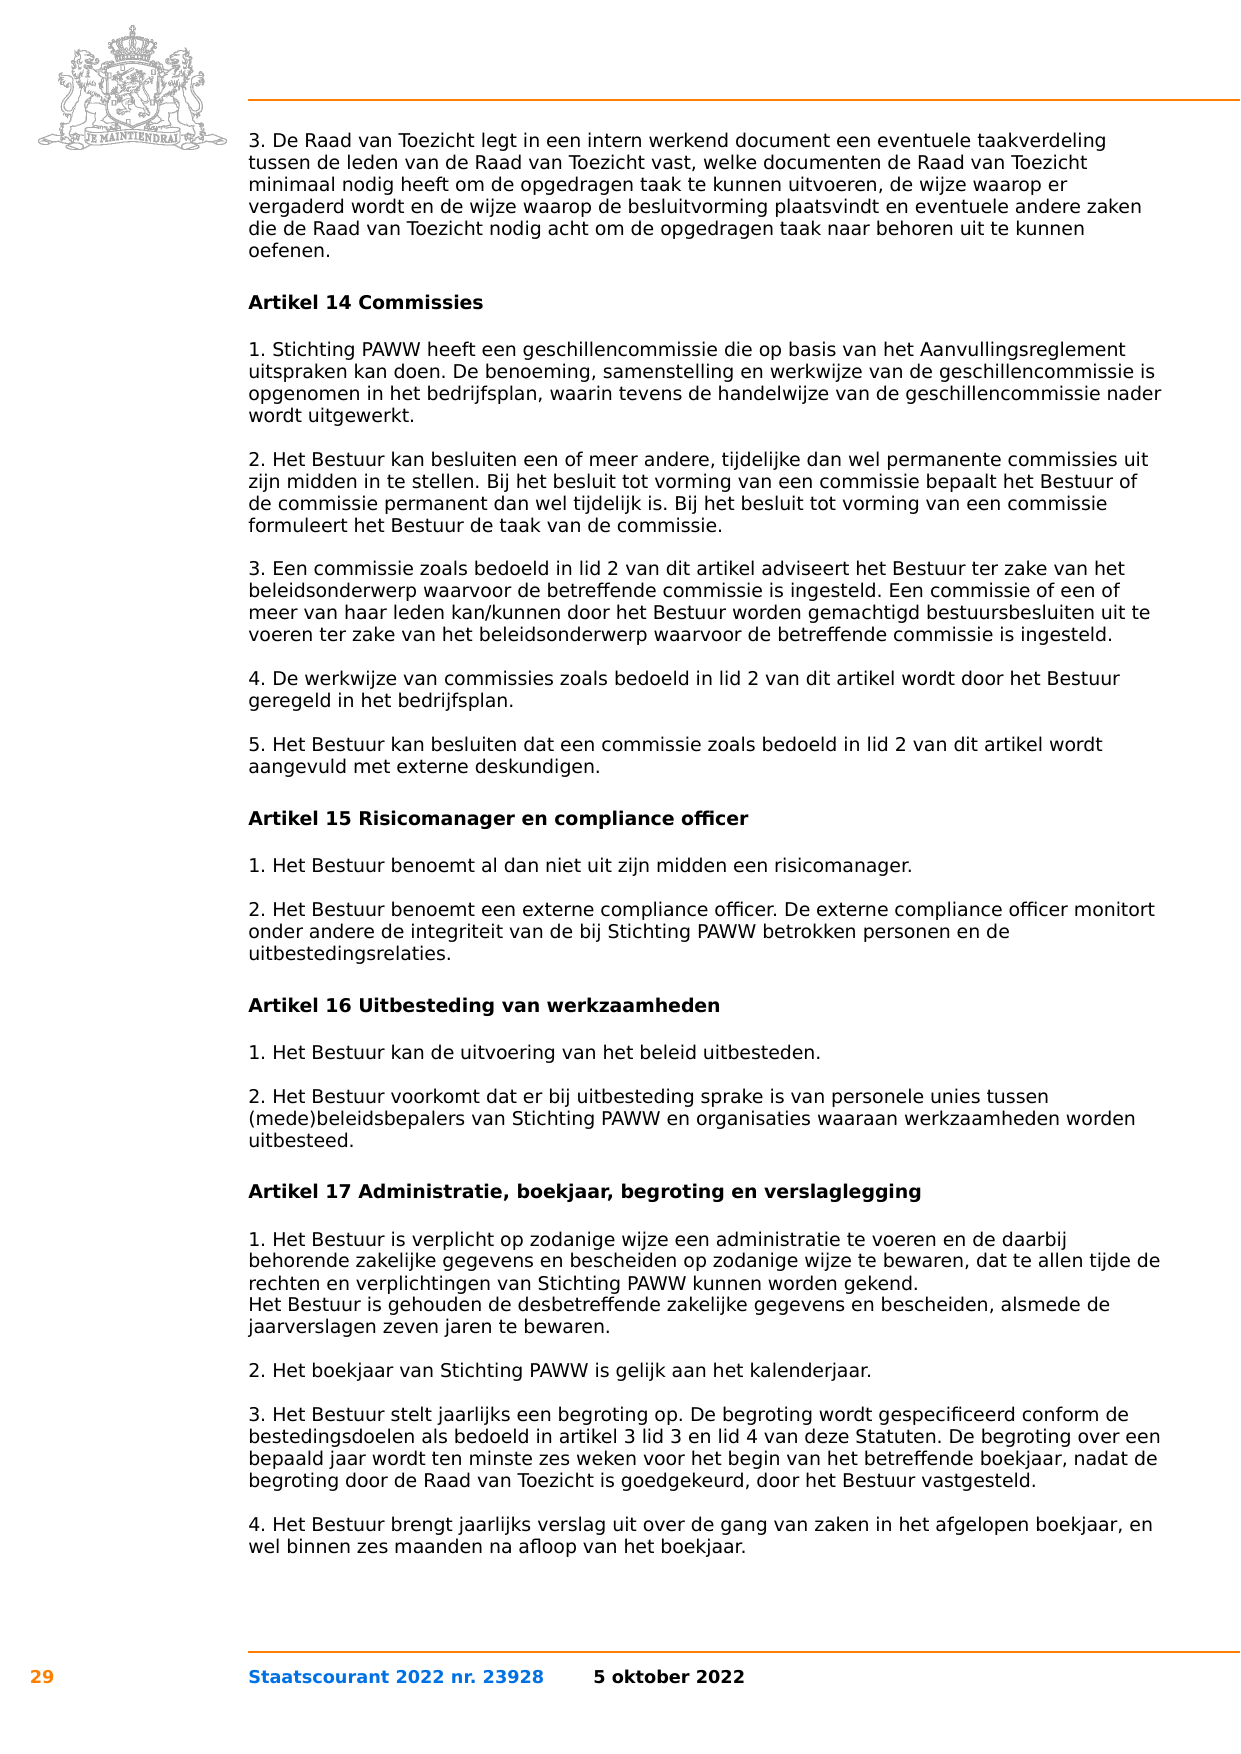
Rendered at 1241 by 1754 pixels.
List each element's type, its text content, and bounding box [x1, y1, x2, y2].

text 4. De werkwijze van commissies zoals bedoeld in lid 2 van dit artikel wordt door het Bestuur geregeld in het bedrijfsplan. [248, 668, 1163, 712]
subtitle Artikel 17 Administratie, boekjaar, begroting en verslaglegging [248, 1181, 1163, 1203]
picture [38, 25, 227, 150]
text 1. Stichting PAWW heeft een geschillencommissie die op basis van het Aanvullingsreglement uitspraken kan doen. De benoeming, samenstelling en werkwijze van de geschillencommissie is opgenomen in het bedrijfsplan, waarin tevens de handelwijze van de geschillencommissie nader wordt uitgewerkt. [248, 339, 1163, 427]
text 1. Het Bestuur kan de uitvoering van het beleid uitbesteden. [248, 1042, 1163, 1064]
text 2. Het Bestuur kan besluiten een of meer andere, tijdelijke dan wel permanente commissies uit zijn midden in te stellen. Bij het besluit tot vorming van een commissie bepaalt het Bestuur of de commissie permanent dan wel tijdelijk is. Bij het besluit tot vorming van een commissie formuleert het Bestuur de taak van de commissie. [248, 448, 1163, 536]
text 1. Het Bestuur is verplicht op zodanige wijze een administratie te voeren en de daarbij behorende zakelijke gegevens en bescheiden op zodanige wijze te bewaren, dat te allen tijde de rechten en verplichtingen van Stichting PAWW kunnen worden gekend. [248, 1228, 1163, 1294]
text 1. Het Bestuur benoemt al dan niet uit zijn midden een risicomanager. [248, 855, 1163, 877]
text 2. Het Bestuur voorkomt dat er bij uitbesteding sprake is van personele unies tussen (mede)beleidsbepalers van Stichting PAWW en organisaties waaraan werkzaamheden worden uitbesteed. [248, 1086, 1163, 1151]
subtitle Artikel 16 Uitbesteding van werkzaamheden [248, 995, 1163, 1017]
subtitle Artikel 15 Risicomanager en compliance officer [248, 808, 1163, 830]
text 3. Het Bestuur stelt jaarlijks een begroting op. De begroting wordt gespecificeerd conform de bestedingsdoelen als bedoeld in artikel 3 lid 3 en lid 4 van deze Statuten. De begroting over een bepaald jaar wordt ten minste zes weken voor het begin van het betreffende boekjaar, nadat de begroting door de Raad van Toezicht is goedgekeurd, door het Bestuur vastgesteld. [248, 1404, 1163, 1492]
subtitle Artikel 14 Commissies [248, 292, 1163, 314]
text 4. Het Bestuur brengt jaarlijks verslag uit over de gang van zaken in het afgelopen boekjaar, en wel binnen zes maanden na afloop van het boekjaar. [248, 1514, 1163, 1558]
text 3. Een commissie zoals bedoeld in lid 2 van dit artikel adviseert het Bestuur ter zake van het beleidsonderwerp waarvoor de betreffende commissie is ingesteld. Een commissie of een of meer van haar leden kan/kunnen door het Bestuur worden gemachtigd bestuursbesluiten uit te voeren ter zake van het beleidsonderwerp waarvoor de betreffende commissie is ingesteld. [248, 558, 1163, 646]
text 2. Het Bestuur benoemt een externe compliance officer. De externe compliance officer monitort onder andere de integriteit van de bij Stichting PAWW betrokken personen en de uitbestedingsrelaties. [248, 899, 1163, 965]
text 2. Het boekjaar van Stichting PAWW is gelijk aan het kalenderjaar. [248, 1360, 1163, 1382]
text 3. De Raad van Toezicht legt in een intern werkend document een eventuele taakverdeling tussen de leden van de Raad van Toezicht vast, welke documenten de Raad van Toezicht minimaal nodig heeft om de opgedragen taak te kunnen uitvoeren, de wijze waarop er vergaderd wordt en de wijze waarop de besluitvorming plaatsvindt en eventuele andere zaken die de Raad van Toezicht nodig acht om de opgedragen taak naar behoren uit te kunnen oefenen. [248, 130, 1163, 262]
text 5. Het Bestuur kan besluiten dat een commissie zoals bedoeld in lid 2 van dit artikel wordt aangevuld met externe deskundigen. [248, 734, 1163, 778]
text Het Bestuur is gehouden de desbetreffende zakelijke gegevens en bescheiden, alsmede de jaarverslagen zeven jaren te bewaren. [248, 1294, 1163, 1338]
